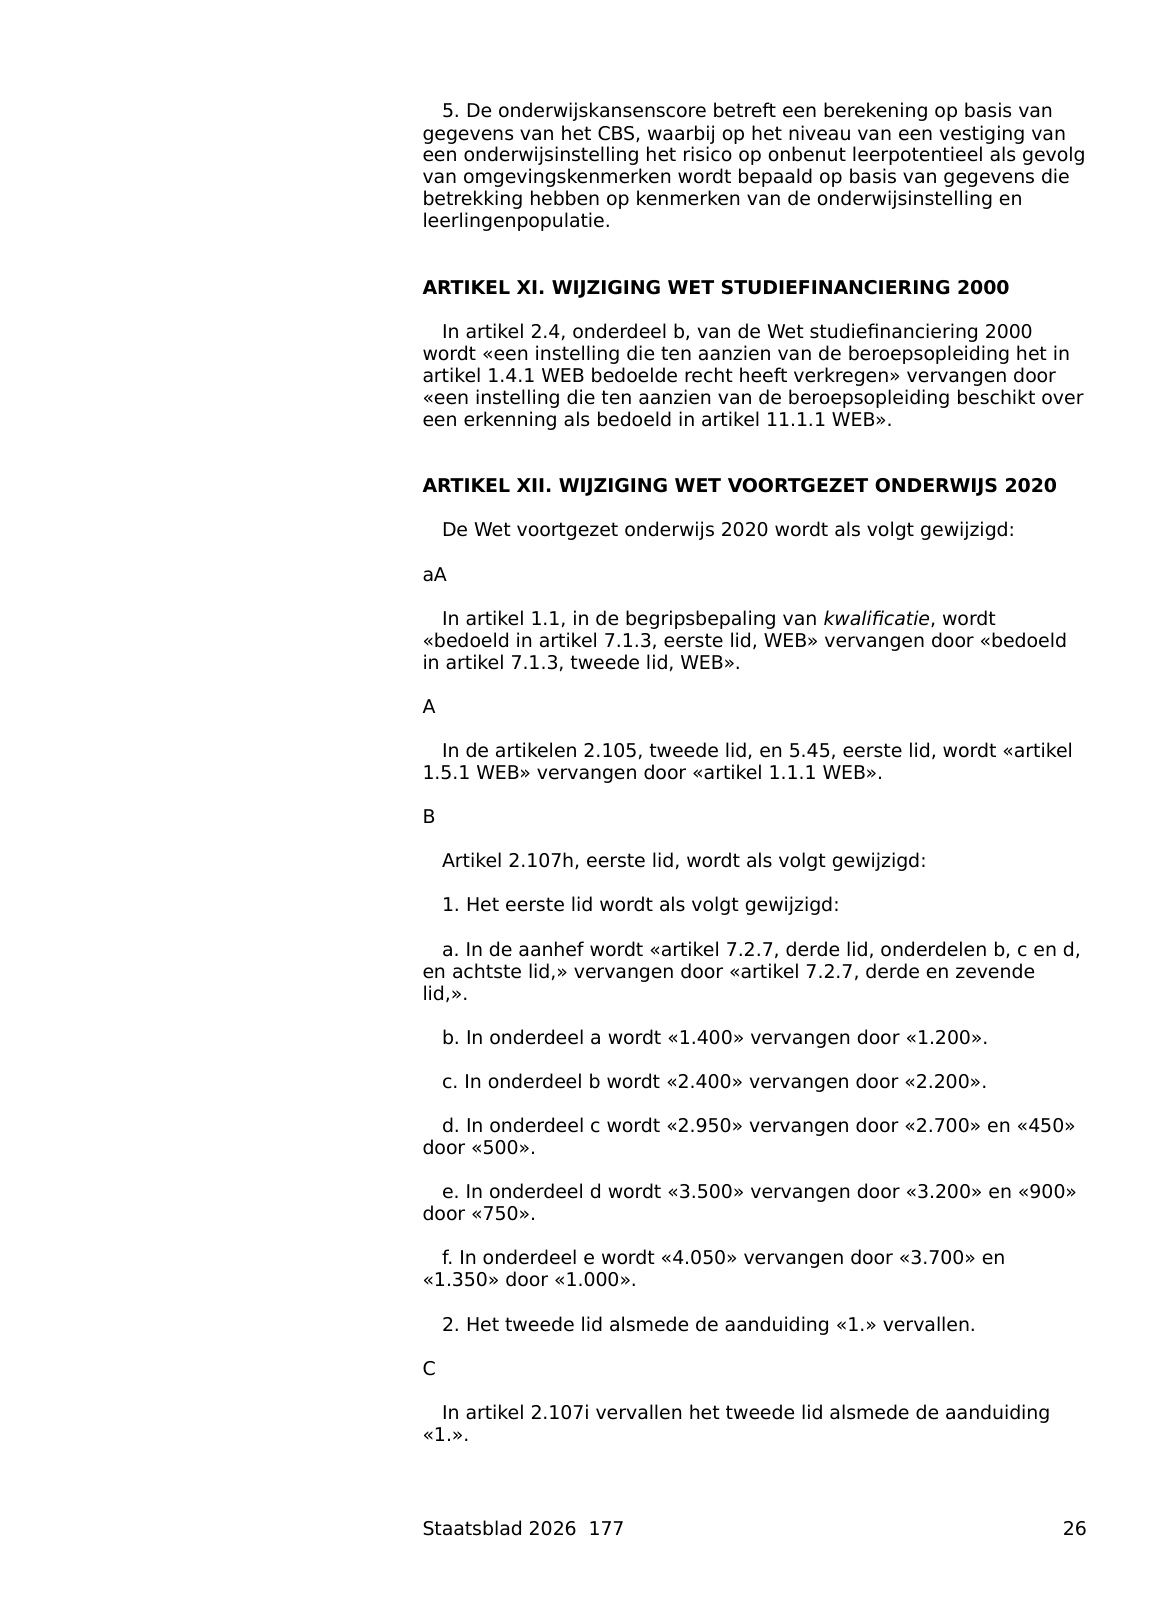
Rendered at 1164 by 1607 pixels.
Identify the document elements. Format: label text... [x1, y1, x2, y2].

text In artikel 1.1, in de begripsbepaling van kwalificatie, wordt «bedoeld in artikel 7.1.3, eerste lid, WEB» vervangen door «bedoeld in artikel 7.1.3, tweede lid, WEB». [422, 608, 1087, 673]
text e. In onderdeel d wordt «3.500» vervangen door «3.200» en «900» door «750». [422, 1181, 1087, 1225]
text A [422, 696, 1087, 718]
text 2. Het tweede lid alsmede de aanduiding «1.» vervallen. [422, 1313, 1087, 1335]
text aA [422, 563, 1087, 585]
text C [422, 1358, 1087, 1379]
text De Wet voortgezet onderwijs 2020 wordt als volgt gewijzigd: [422, 519, 1087, 541]
text Artikel 2.107h, eerste lid, wordt als volgt gewijzigd: [422, 850, 1087, 872]
text f. In onderdeel e wordt «4.050» vervangen door «3.700» en «1.350» door «1.000». [422, 1247, 1087, 1291]
text b. In onderdeel a wordt «1.400» vervangen door «1.200». [422, 1027, 1087, 1049]
subtitle ARTIKEL XII. WIJZIGING WET VOORTGEZET ONDERWIJS 2020 [422, 475, 1087, 497]
text In artikel 2.107i vervallen het tweede lid alsmede de aanduiding «1.». [422, 1402, 1087, 1446]
text a. In de aanhef wordt «artikel 7.2.7, derde lid, onderdelen b, c en d, en achtste lid,» vervangen door «artikel 7.2.7, derde en zevende lid,». [422, 938, 1087, 1004]
text B [422, 806, 1087, 828]
subtitle ARTIKEL XI. WIJZIGING WET STUDIEFINANCIERING 2000 [422, 277, 1087, 299]
text In de artikelen 2.105, tweede lid, en 5.45, eerste lid, wordt «artikel 1.5.1 WEB» vervangen door «artikel 1.1.1 WEB». [422, 740, 1087, 784]
text d. In onderdeel c wordt «2.950» vervangen door «2.700» en «450» door «500». [422, 1115, 1087, 1159]
text In artikel 2.4, onderdeel b, van de Wet studiefinanciering 2000 wordt «een instelling die ten aanzien van de beroepsopleiding het in artikel 1.4.1 WEB bedoelde recht heeft verkregen» vervangen door «een instelling die ten aanzien van de beroepsopleiding beschikt over een erkenning als bedoeld in artikel 11.1.1 WEB». [422, 321, 1087, 431]
text c. In onderdeel b wordt «2.400» vervangen door «2.200». [422, 1071, 1087, 1093]
text 1. Het eerste lid wordt als volgt gewijzigd: [422, 894, 1087, 916]
text 5. De onderwijskansenscore betreft een berekening op basis van gegevens van het CBS, waarbij op het niveau van een vestiging van een onderwijsinstelling het risico op onbenut leerpotentieel als gevolg van omgevingskenmerken wordt bepaald op basis van gegevens die betrekking hebben op kenmerken van de onderwijsinstelling en leerlingenpopulatie. [422, 100, 1087, 232]
